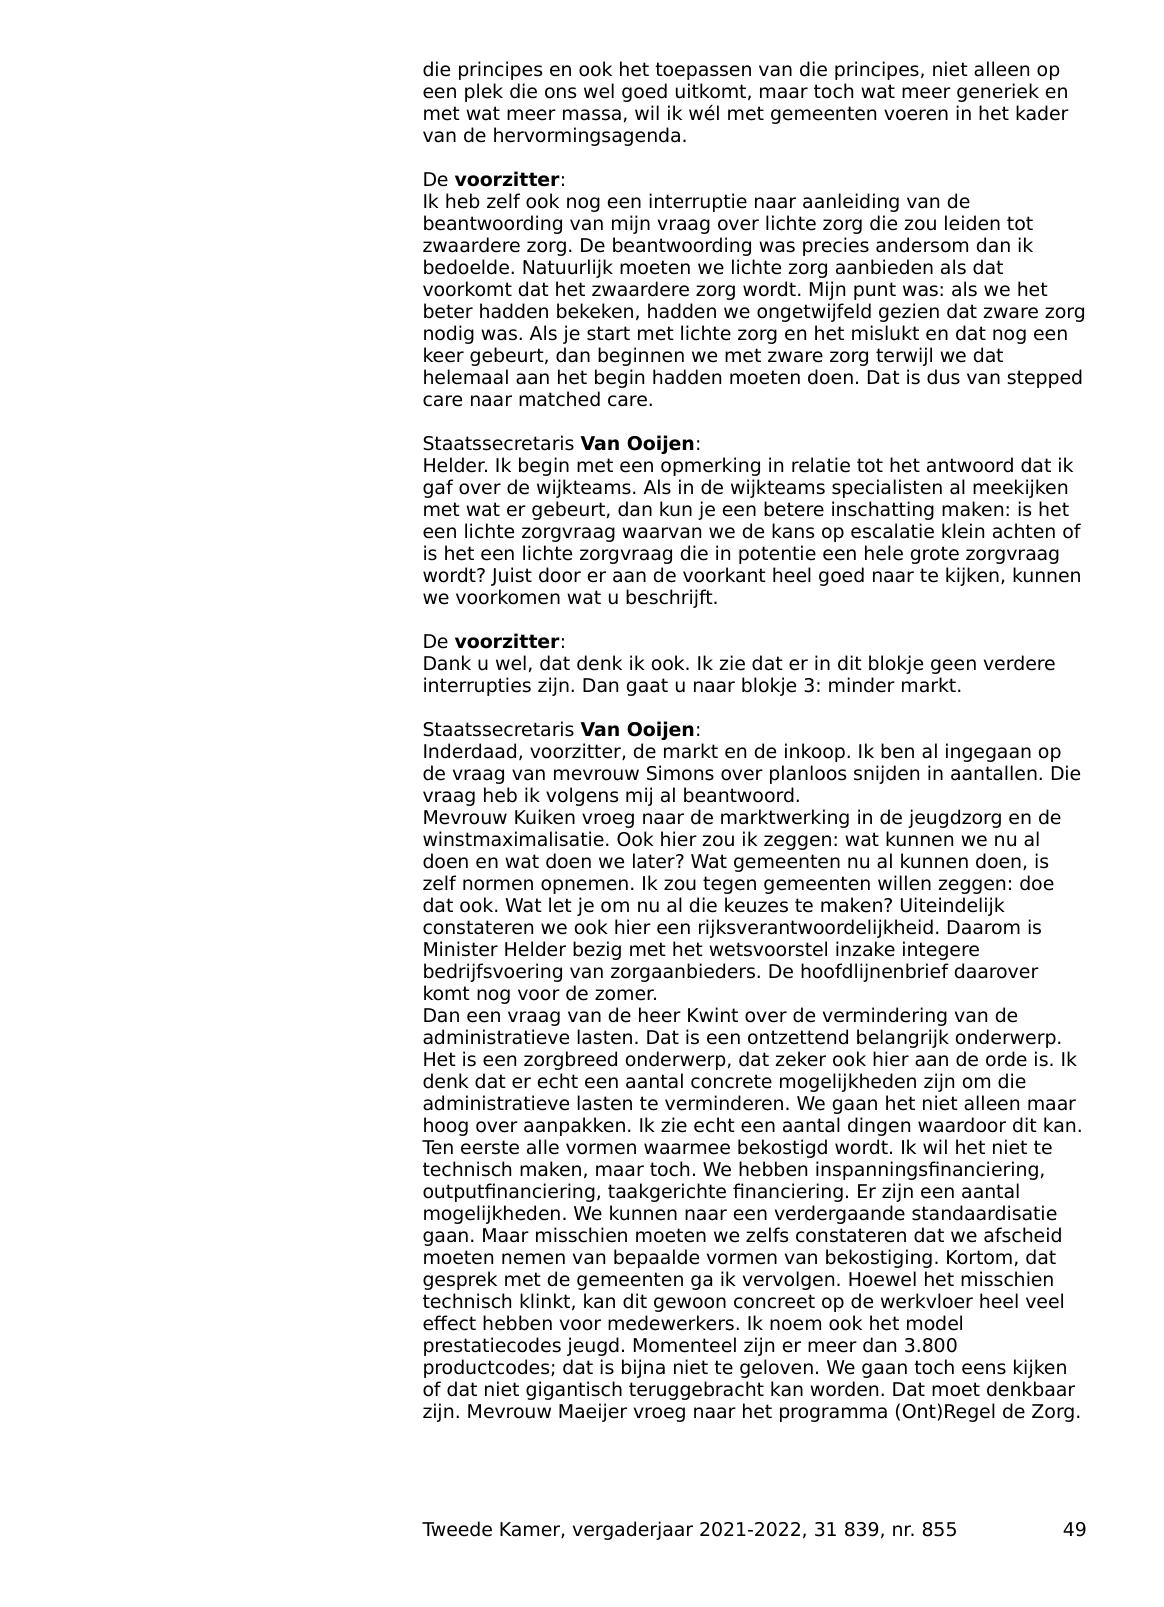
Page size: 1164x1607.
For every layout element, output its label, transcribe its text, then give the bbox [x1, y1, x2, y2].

text De voorzitter: [422, 631, 1087, 653]
text Ik heb zelf ook nog een interruptie naar aanleiding van de beantwoording van mijn vraag over lichte zorg die zou leiden tot zwaardere zorg. De beantwoording was precies andersom dan ik bedoelde. Natuurlijk moeten we lichte zorg aanbieden als dat voorkomt dat het zwaardere zorg wordt. Mijn punt was: als we het beter hadden bekeken, hadden we ongetwijfeld gezien dat zware zorg nodig was. Als je start met lichte zorg en het mislukt en dat nog een keer gebeurt, dan beginnen we met zware zorg terwijl we dat helemaal aan het begin hadden moeten doen. Dat is dus van stepped care naar matched care. [422, 191, 1087, 411]
text Staatssecretaris Van Ooijen: [422, 433, 1087, 455]
text Dank u wel, dat denk ik ook. Ik zie dat er in dit blokje geen verdere interrupties zijn. Dan gaat u naar blokje 3: minder markt. [422, 653, 1087, 697]
text Dan een vraag van de heer Kwint over de vermindering van de administratieve lasten. Dat is een ontzettend belangrijk onderwerp. Het is een zorgbreed onderwerp, dat zeker ook hier aan de orde is. Ik denk dat er echt een aantal concrete mogelijkheden zijn om die administratieve lasten te verminderen. We gaan het niet alleen maar hoog over aanpakken. Ik zie echt een aantal dingen waardoor dit kan. Ten eerste alle vormen waarmee bekostigd wordt. Ik wil het niet te technisch maken, maar toch. We hebben inspanningsfinanciering, outputfinanciering, taakgerichte financiering. Er zijn een aantal mogelijkheden. We kunnen naar een verdergaande standaardisatie gaan. Maar misschien moeten we zelfs constateren dat we afscheid moeten nemen van bepaalde vormen van bekostiging. Kortom, dat gesprek met de gemeenten ga ik vervolgen. Hoewel het misschien technisch klinkt, kan dit gewoon concreet op de werkvloer heel veel effect hebben voor medewerkers. Ik noem ook het model prestatiecodes jeugd. Momenteel zijn er meer dan 3.800 productcodes; dat is bijna niet te geloven. We gaan toch eens kijken of dat niet gigantisch teruggebracht kan worden. Dat moet denkbaar zijn. Mevrouw Maeijer vroeg naar het programma (Ont)Regel de Zorg. [422, 1005, 1087, 1423]
text Mevrouw Kuiken vroeg naar de marktwerking in de jeugdzorg en de winstmaximalisatie. Ook hier zou ik zeggen: wat kunnen we nu al doen en wat doen we later? Wat gemeenten nu al kunnen doen, is zelf normen opnemen. Ik zou tegen gemeenten willen zeggen: doe dat ook. Wat let je om nu al die keuzes te maken? Uiteindelijk constateren we ook hier een rijksverantwoordelijkheid. Daarom is Minister Helder bezig met het wetsvoorstel inzake integere bedrijfsvoering van zorgaanbieders. De hoofdlijnenbrief daarover komt nog voor de zomer. [422, 807, 1087, 1005]
text Staatssecretaris Van Ooijen: [422, 719, 1087, 741]
text De voorzitter: [422, 169, 1087, 191]
text Inderdaad, voorzitter, de markt en de inkoop. Ik ben al ingegaan op de vraag van mevrouw Simons over planloos snijden in aantallen. Die vraag heb ik volgens mij al beantwoord. [422, 741, 1087, 807]
text die principes en ook het toepassen van die principes, niet alleen op een plek die ons wel goed uitkomt, maar toch wat meer generiek en met wat meer massa, wil ik wél met gemeenten voeren in het kader van de hervormingsagenda. [422, 59, 1087, 147]
text Helder. Ik begin met een opmerking in relatie tot het antwoord dat ik gaf over de wijkteams. Als in de wijkteams specialisten al meekijken met wat er gebeurt, dan kun je een betere inschatting maken: is het een lichte zorgvraag waarvan we de kans op escalatie klein achten of is het een lichte zorgvraag die in potentie een hele grote zorgvraag wordt? Juist door er aan de voorkant heel goed naar te kijken, kunnen we voorkomen wat u beschrijft. [422, 455, 1087, 609]
